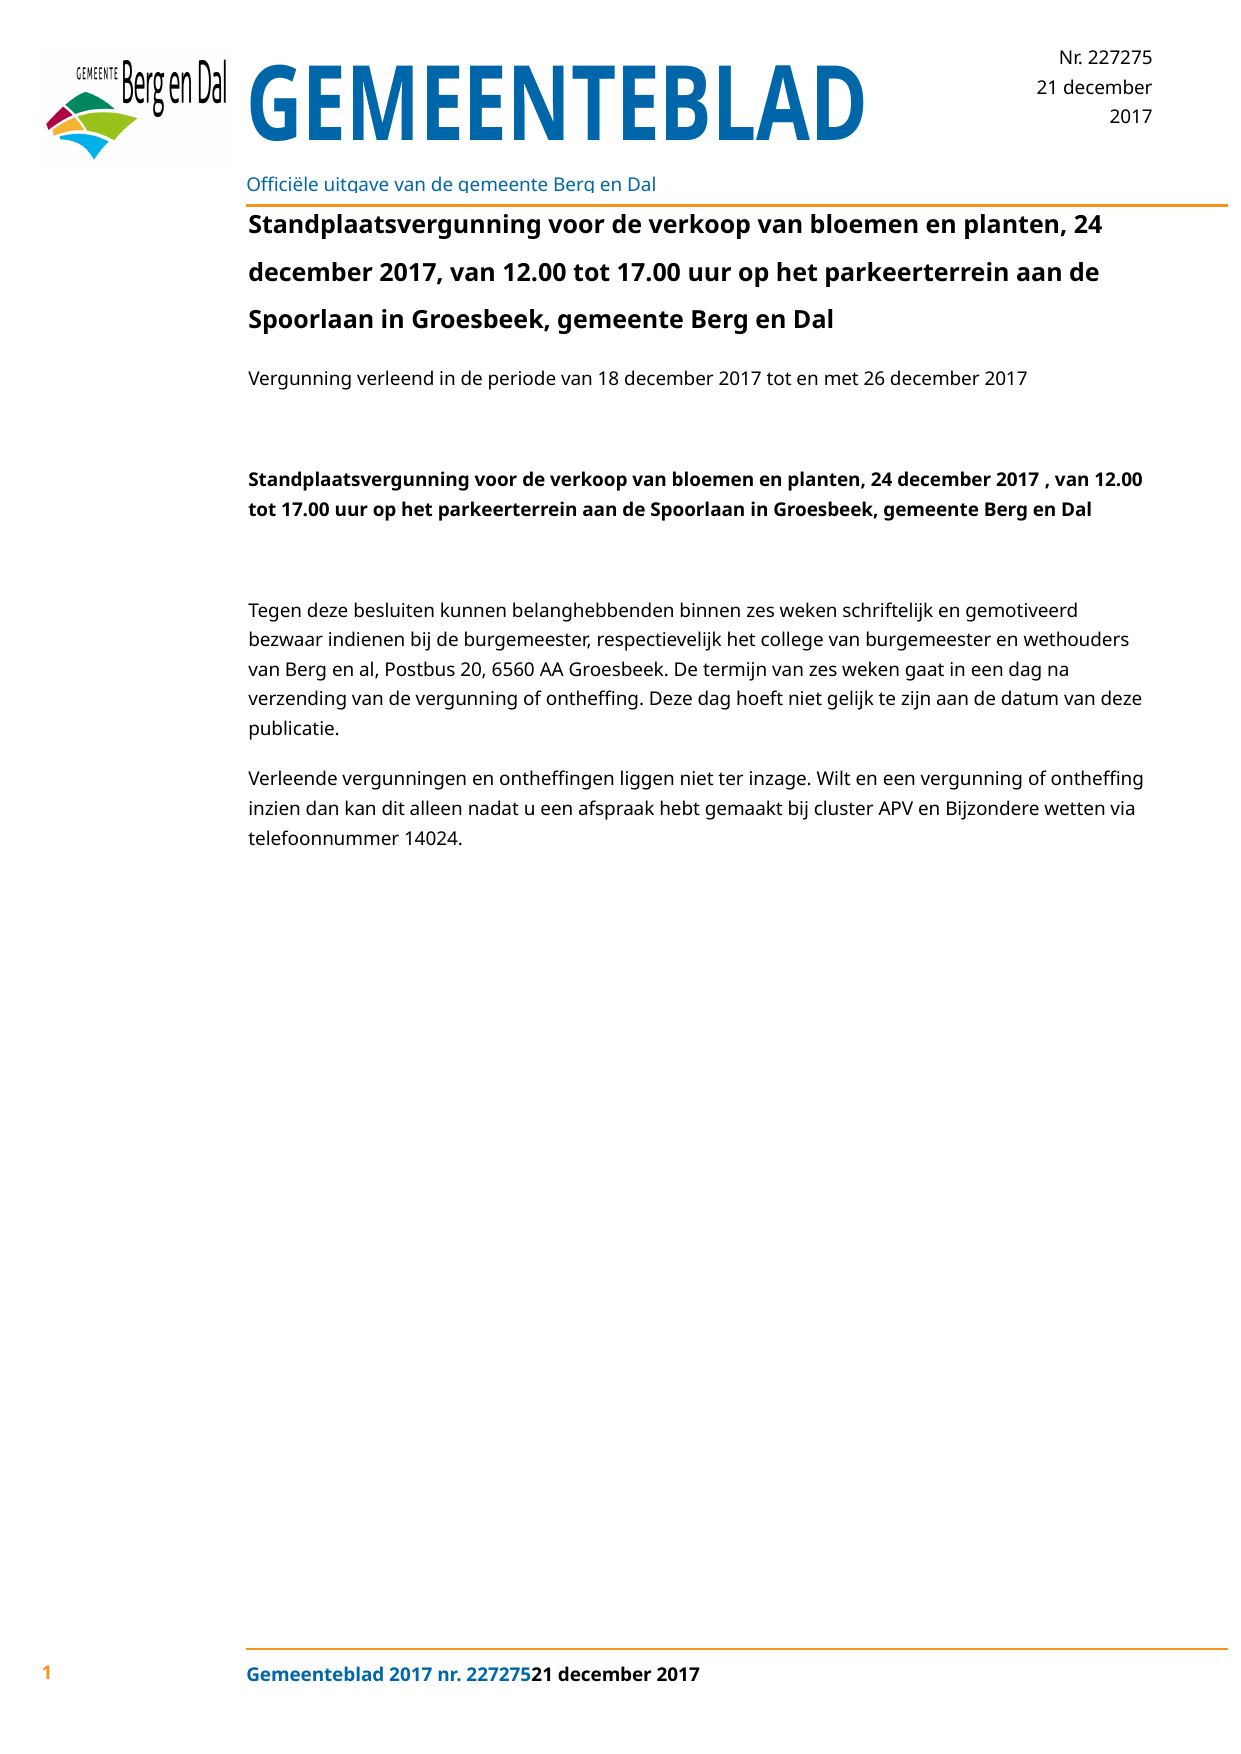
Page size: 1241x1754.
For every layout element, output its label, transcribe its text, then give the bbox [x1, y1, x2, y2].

text Standplaatsvergunning voor de verkoop van bloemen en planten, 24 december 2017 , van 12.00 tot 17.00 uur op het parkeerterrein aan de Spoorlaan in Groesbeek, gemeente Berg en Dal [248, 466, 1152, 522]
text Tegen deze besluiten kunnen belanghebbenden binnen zes weken schriftelijk en gemotiveerd bezwaar indienen bij de burgemeester, respectievelijk het college van burgemeester en wethouders van Berg en al, Postbus 20, 6560 AA Groesbeek. De termijn van zes weken gaat in een dag na verzending van de vergunning of ontheffing. Deze dag hoeft niet gelijk te zijn aan de datum van deze publicatie. [248, 597, 1152, 741]
text Verleende vergunningen en ontheffingen liggen niet ter inzage. Wilt en een vergunning of ontheffing inzien dan kan dit alleen nadat u een afspraak hebt gemaakt bij cluster APV en Bijzondere wetten via telefoonnummer 14024. [248, 766, 1152, 850]
picture [41, 47, 231, 172]
text Standplaatsvergunning voor de verkoop van bloemen en planten, 24 december 2017, van 12.00 tot 17.00 uur op het parkeerterrein aan de Spoorlaan in Groesbeek, gemeente Berg en Dal [248, 207, 1152, 336]
text Vergunning verleend in de periode van 18 december 2017 tot en met 26 december 2017 [248, 366, 1152, 391]
